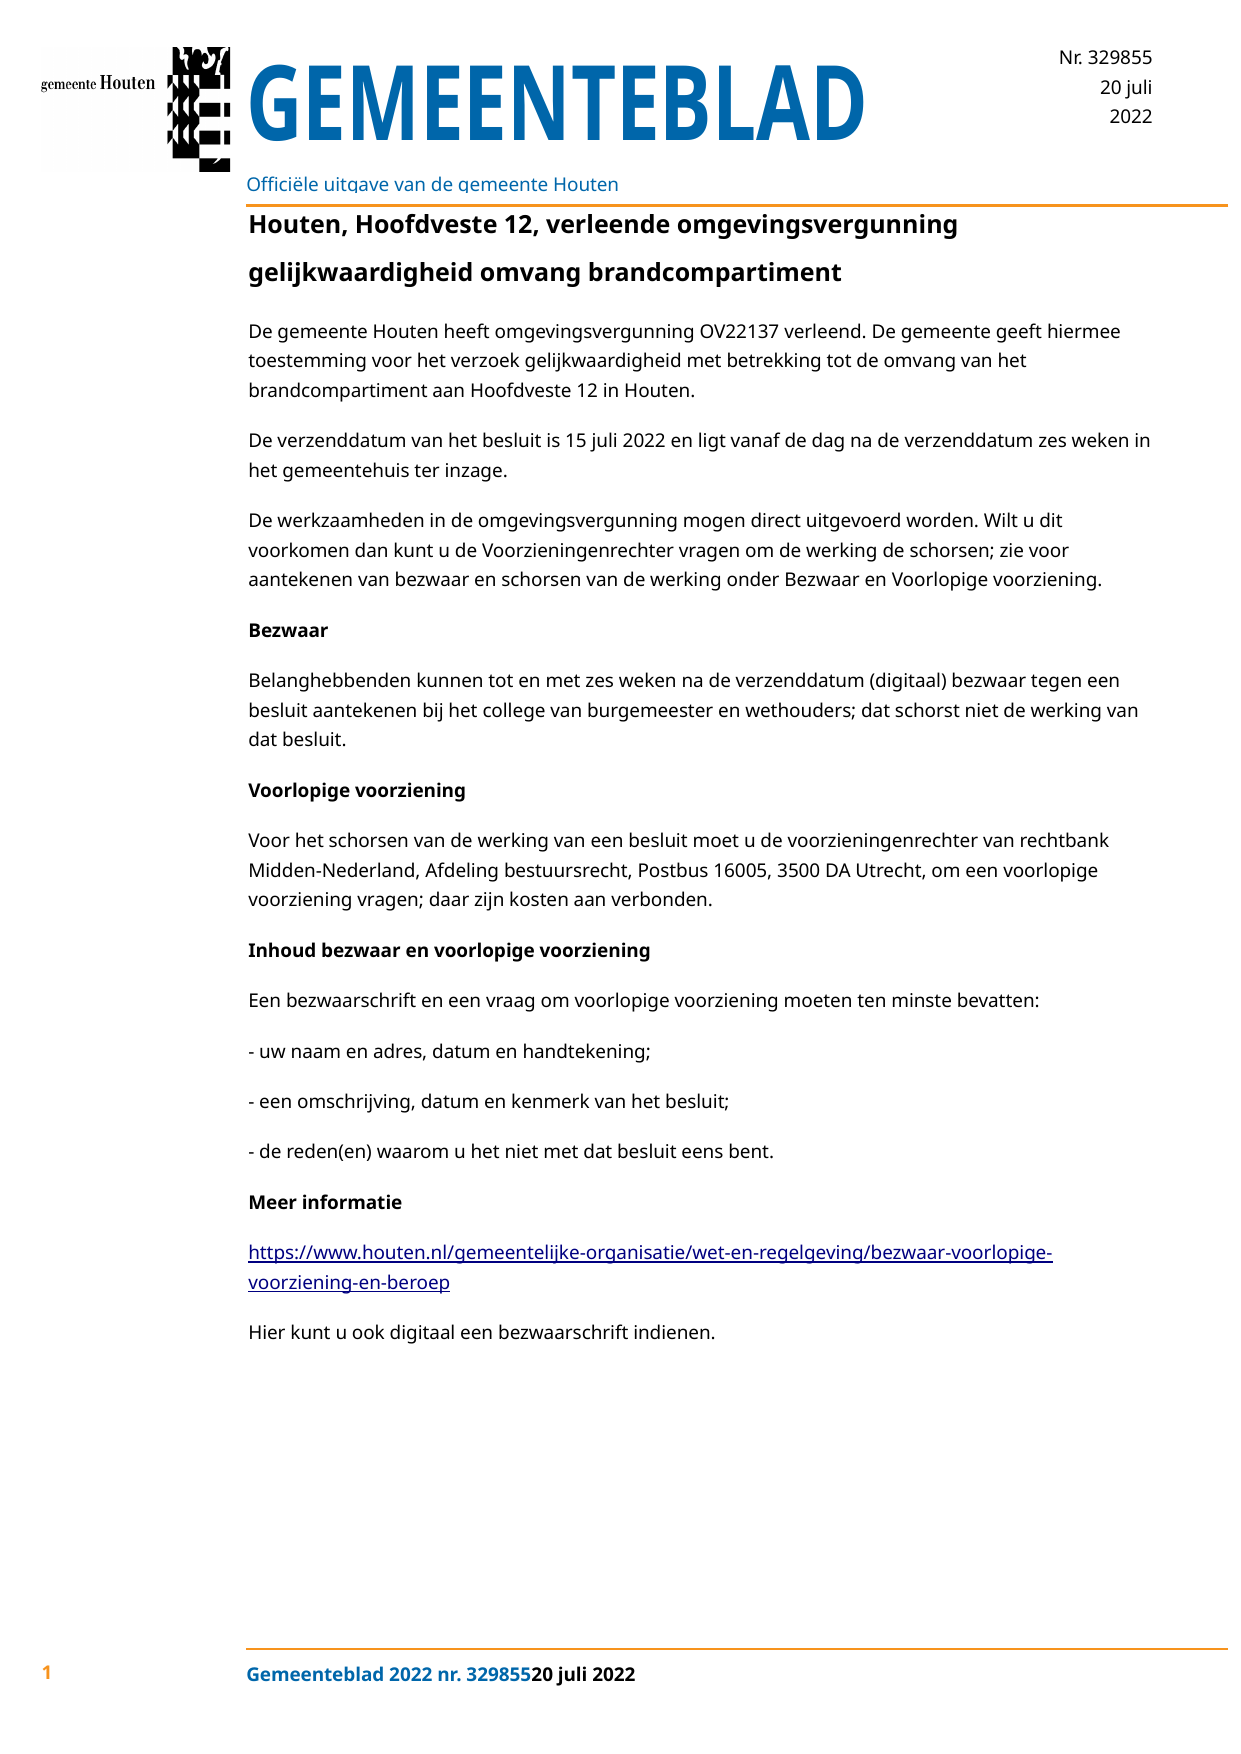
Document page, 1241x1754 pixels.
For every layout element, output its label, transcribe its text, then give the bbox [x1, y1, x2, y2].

text - de reden(en) waarom u het niet met dat besluit eens bent. [248, 1139, 1152, 1164]
text https://www.houten.nl/gemeentelijke-organisatie/wet-en-regelgeving/bezwaar-voorlopige-voorziening-en-beroep [248, 1239, 1152, 1295]
text Belanghebbenden kunnen tot en met zes weken na de verzenddatum (digitaal) bezwaar tegen een besluit aantekenen bij het college van burgemeester en wethouders; dat schorst niet de werking van dat besluit. [248, 667, 1152, 752]
picture [41, 47, 231, 172]
text - uw naam en adres, datum en handtekening; [248, 1038, 1152, 1064]
text Voor het schorsen van de werking van een besluit moet u de voorzieningenrechter van rechtbank Midden-Nederland, Afdeling bestuursrecht, Postbus 16005, 3500 DA Utrecht, om een voorlopige voorziening vragen; daar zijn kosten aan verbonden. [248, 827, 1152, 912]
text Inhoud bezwaar en voorlopige voorziening [248, 937, 1152, 963]
text - een omschrijving, datum en kenmerk van het besluit; [248, 1088, 1152, 1114]
text Voorlopige voorziening [248, 777, 1152, 803]
text Hier kunt u ook digitaal een bezwaarschrift indienen. [248, 1319, 1152, 1345]
text De werkzaamheden in de omgevingsvergunning mogen direct uitgevoerd worden. Wilt u dit voorkomen dan kunt u de Voorzieningenrechter vragen om de werking de schorsen; zie voor aantekenen van bezwaar en schorsen van de werking onder Bezwaar en Voorlopige voorziening. [248, 507, 1152, 592]
text Meer informatie [248, 1189, 1152, 1215]
text Een bezwaarschrift en een vraag om voorlopige voorziening moeten ten minste bevatten: [248, 987, 1152, 1013]
text Bezwaar [248, 617, 1152, 643]
text De verzenddatum van het besluit is 15 juli 2022 en ligt vanaf de dag na de verzenddatum zes weken in het gemeentehuis ter inzage. [248, 427, 1152, 483]
text Houten, Hoofdveste 12, verleende omgevingsvergunning gelijkwaardigheid omvang brandcompartiment [248, 207, 1152, 288]
text De gemeente Houten heeft omgevingsvergunning OV22137 verleend. De gemeente geeft hiermee toestemming voor het verzoek gelijkwaardigheid met betrekking tot de omvang van het brandcompartiment aan Hoofdveste 12 in Houten. [248, 318, 1152, 403]
